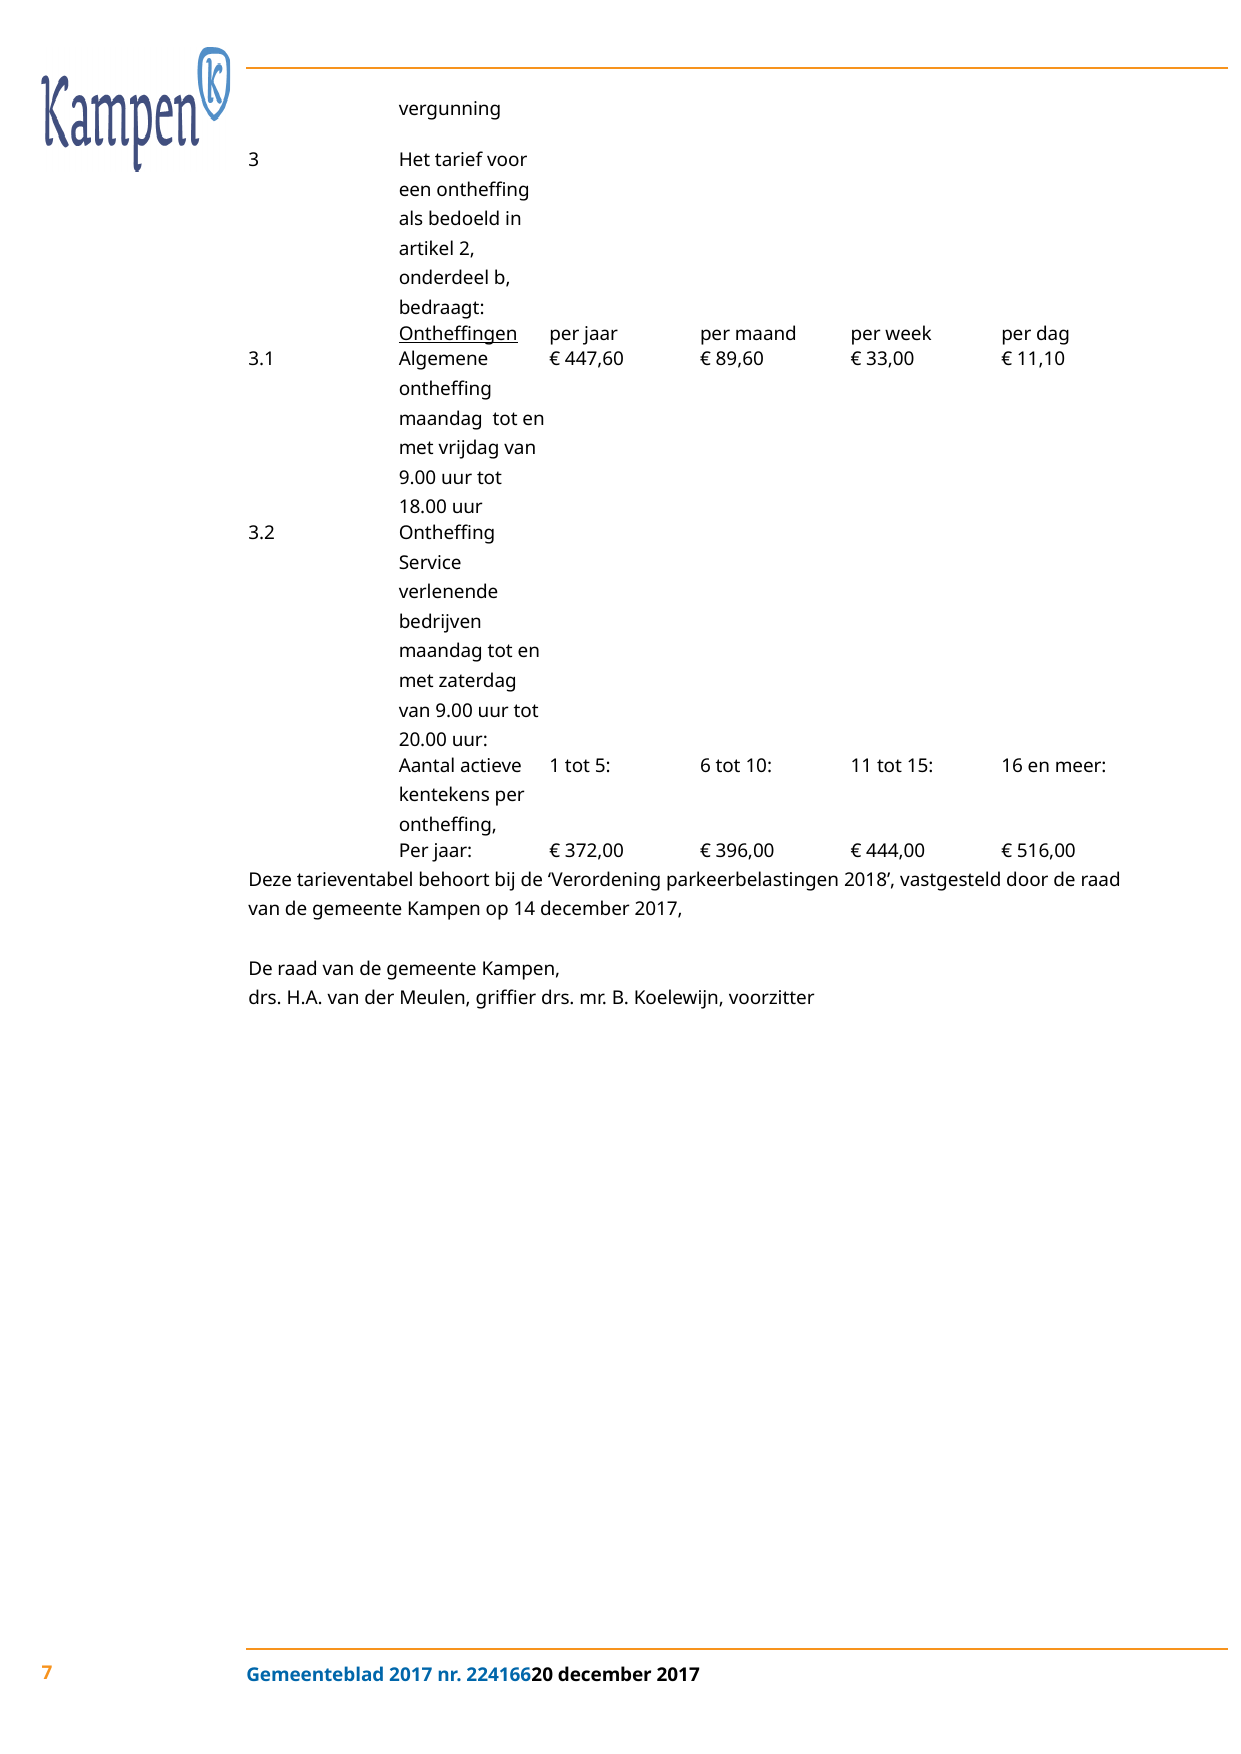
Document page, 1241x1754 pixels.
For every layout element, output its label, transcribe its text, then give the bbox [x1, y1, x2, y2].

table_cell 6 tot 10: [700, 752, 850, 837]
table_cell per maand [700, 320, 850, 346]
picture [41, 47, 231, 172]
text De raad van de gemeente Kampen, [248, 955, 1152, 980]
table_cell [248, 95, 398, 121]
table_cell per week [850, 320, 1001, 346]
table_cell [1001, 146, 1152, 320]
table_cell € 89,60 [700, 346, 850, 519]
table_cell [850, 146, 1001, 320]
table_cell Het tarief voor een ontheffing als bedoeld in artikel 2, onderdeel b, bedraagt: [399, 146, 549, 320]
table_cell [700, 519, 850, 752]
table_cell [248, 320, 398, 346]
table_cell per jaar [549, 320, 700, 346]
table_cell [850, 95, 1001, 121]
table_cell € 444,00 [850, 837, 1001, 863]
table_cell [549, 121, 700, 146]
table_cell [248, 121, 398, 146]
table_cell € 396,00 [700, 837, 850, 863]
table_cell 16 en meer: [1001, 752, 1152, 837]
table_cell [549, 519, 700, 752]
table_cell [700, 146, 850, 320]
table_cell [700, 95, 850, 121]
table_cell [549, 95, 700, 121]
table_cell € 372,00 [549, 837, 700, 863]
table_cell € 447,60 [549, 346, 700, 519]
table_cell [850, 121, 1001, 146]
table_cell [248, 752, 398, 837]
table_cell 1 tot 5: [549, 752, 700, 837]
text drs. H.A. van der Meulen, griffier drs. mr. B. Koelewijn, voorzitter [248, 984, 1152, 1010]
table_cell [248, 837, 398, 863]
table_cell [1001, 519, 1152, 752]
table_cell [850, 519, 1001, 752]
table_cell Per jaar: [399, 837, 549, 863]
table_cell [700, 121, 850, 146]
text Deze tarieventabel behoort bij de ‘Verordening parkeerbelastingen 2018’, vastgesteld door de raad van de gemeente Kampen op 14 december 2017, [248, 866, 1152, 921]
table_cell per dag [1001, 320, 1152, 346]
table_cell 3 [248, 146, 398, 320]
table_cell Algemene ontheffing maandag tot en met vrijdag van 9.00 uur tot 18.00 uur [399, 346, 549, 519]
table_cell € 11,10 [1001, 346, 1152, 519]
table_cell € 516,00 [1001, 837, 1152, 863]
table_cell € 33,00 [850, 346, 1001, 519]
table_cell Ontheffingen [399, 320, 549, 346]
table_cell 3.1 [248, 346, 398, 519]
table_cell [1001, 121, 1152, 146]
table_cell [399, 121, 549, 146]
table_cell 11 tot 15: [850, 752, 1001, 837]
table_cell [1001, 95, 1152, 121]
table_cell Ontheffing Service verlenende bedrijven maandag tot en met zaterdag van 9.00 uur tot 20.00 uur: [399, 519, 549, 752]
table_cell [549, 146, 700, 320]
table_cell vergunning [399, 95, 549, 121]
table_cell Aantal actieve kentekens per ontheffing, [399, 752, 549, 837]
table_cell 3.2 [248, 519, 398, 752]
